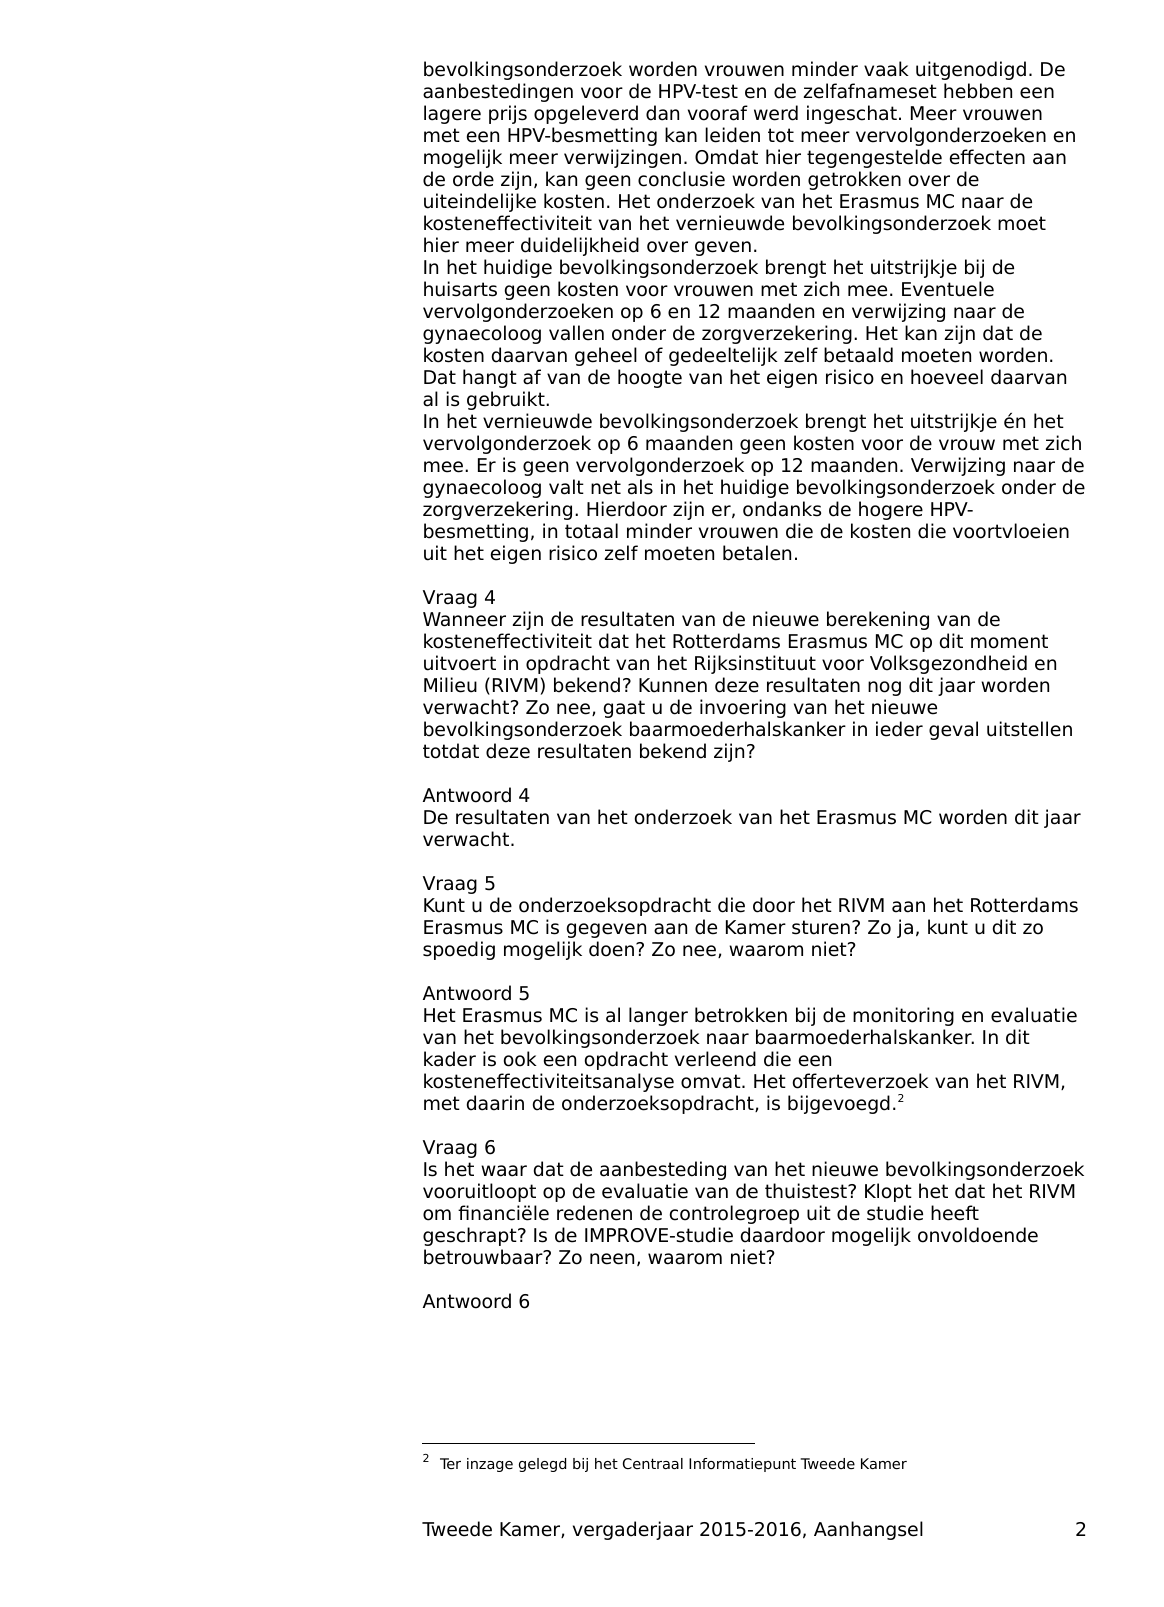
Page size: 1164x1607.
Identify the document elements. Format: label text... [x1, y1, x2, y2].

text bevolkingsonderzoek worden vrouwen minder vaak uitgenodigd. De aanbestedingen voor de HPV-test en de zelfafnameset hebben een lagere prijs opgeleverd dan vooraf werd ingeschat. Meer vrouwen met een HPV-besmetting kan leiden tot meer vervolgonderzoeken en mogelijk meer verwijzingen. Omdat hier tegengestelde effecten aan de orde zijn, kan geen conclusie worden getrokken over de uiteindelijke kosten. Het onderzoek van het Erasmus MC naar de kosteneffectiviteit van het vernieuwde bevolkingsonderzoek moet hier meer duidelijkheid over geven. [422, 59, 1087, 257]
text De resultaten van het onderzoek van het Erasmus MC worden dit jaar verwacht. [422, 807, 1087, 851]
text Is het waar dat de aanbesteding van het nieuwe bevolkingsonderzoek vooruitloopt op de evaluatie van de thuistest? Klopt het dat het RIVM om financiële redenen de controlegroep uit de studie heeft geschrapt? Is de IMPROVE-studie daardoor mogelijk onvoldoende betrouwbaar? Zo neen, waarom niet? [422, 1159, 1087, 1269]
text In het huidige bevolkingsonderzoek brengt het uitstrijkje bij de huisarts geen kosten voor vrouwen met zich mee. Eventuele vervolgonderzoeken op 6 en 12 maanden en verwijzing naar de gynaecoloog vallen onder de zorgverzekering. Het kan zijn dat de kosten daarvan geheel of gedeeltelijk zelf betaald moeten worden. Dat hangt af van de hoogte van het eigen risico en hoeveel daarvan al is gebruikt. [422, 257, 1087, 411]
text Wanneer zijn de resultaten van de nieuwe berekening van de kosteneffectiviteit dat het Rotterdams Erasmus MC op dit moment uitvoert in opdracht van het Rijksinstituut voor Volksgezondheid en Milieu (RIVM) bekend? Kunnen deze resultaten nog dit jaar worden verwacht? Zo nee, gaat u de invoering van het nieuwe bevolkingsonderzoek baarmoederhalskanker in ieder geval uitstellen totdat deze resultaten bekend zijn? [422, 609, 1087, 763]
text Vraag 4 [422, 587, 1087, 609]
text Antwoord 6 [422, 1291, 1087, 1313]
text Antwoord 5 [422, 983, 1087, 1005]
text Het Erasmus MC is al langer betrokken bij de monitoring en evaluatie van het bevolkingsonderzoek naar baarmoederhalskanker. In dit kader is ook een opdracht verleend die een kosteneffectiviteitsanalyse omvat. Het offerteverzoek van het RIVM, met daarin de onderzoeksopdracht, is bijgevoegd. [422, 1005, 1087, 1115]
text In het vernieuwde bevolkingsonderzoek brengt het uitstrijkje én het vervolgonderzoek op 6 maanden geen kosten voor de vrouw met zich mee. Er is geen vervolgonderzoek op 12 maanden. Verwijzing naar de gynaecoloog valt net als in het huidige bevolkingsonderzoek onder de zorgverzekering. Hierdoor zijn er, ondanks de hogere HPV-besmetting, in totaal minder vrouwen die de kosten die voortvloeien uit het eigen risico zelf moeten betalen. [422, 411, 1087, 564]
text Vraag 5 [422, 873, 1087, 895]
text Vraag 6 [422, 1137, 1087, 1159]
text Kunt u de onderzoeksopdracht die door het RIVM aan het Rotterdams Erasmus MC is gegeven aan de Kamer sturen? Zo ja, kunt u dit zo spoedig mogelijk doen? Zo nee, waarom niet? [422, 895, 1087, 961]
text Antwoord 4 [422, 785, 1087, 807]
text Ter inzage gelegd bij het Centraal Informatiepunt Tweede Kamer [422, 1452, 1087, 1474]
